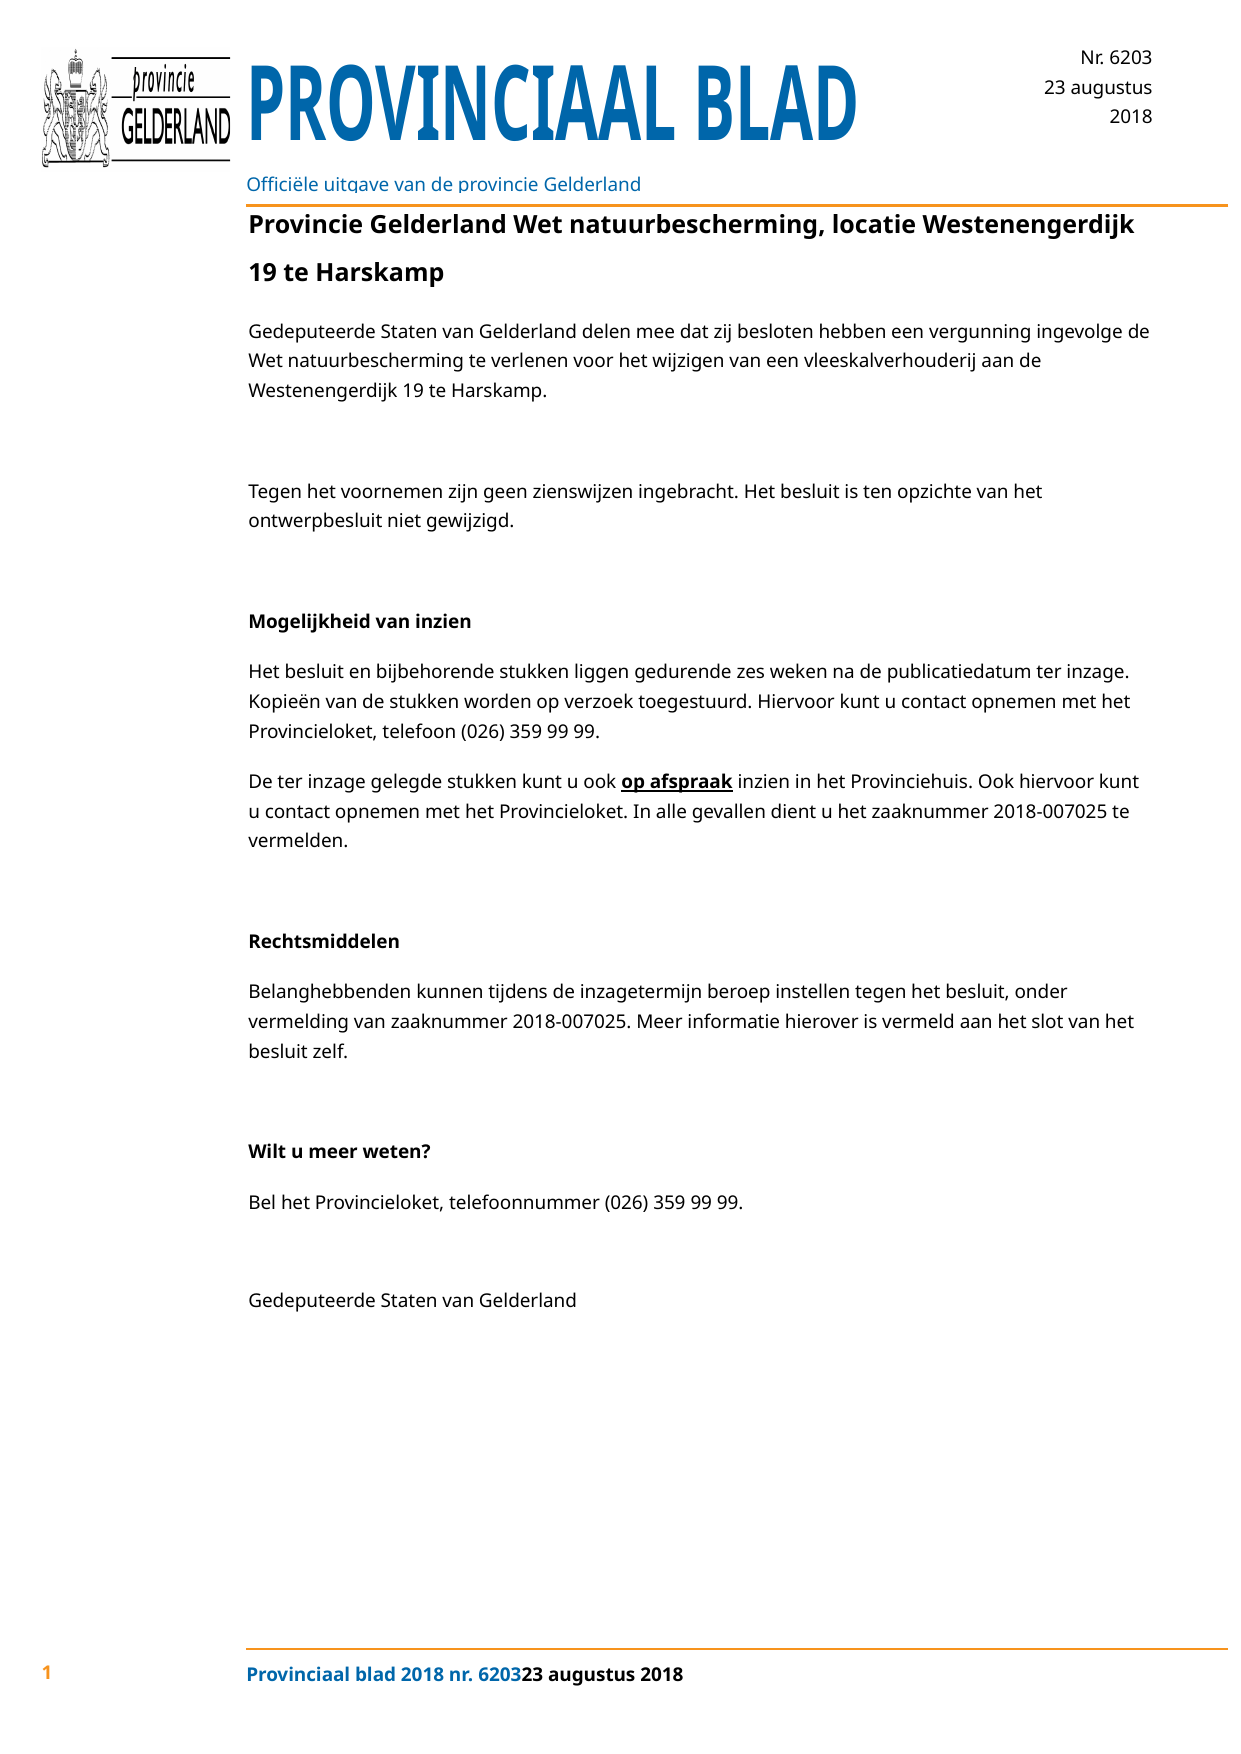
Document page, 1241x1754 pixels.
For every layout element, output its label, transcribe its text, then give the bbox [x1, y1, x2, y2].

text Rechtsmiddelen [248, 928, 1152, 954]
text Het besluit en bijbehorende stukken liggen gedurende zes weken na de publicatiedatum ter inzage. Kopieën van de stukken worden op verzoek toegestuurd. Hiervoor kunt u contact opnemen met het Provincieloket, telefoon (026) 359 99 99. [248, 659, 1152, 744]
text De ter inzage gelegde stukken kunt u ook op afspraak inzien in het Provinciehuis. Ook hiervoor kunt u contact opnemen met het Provincieloket. In alle gevallen dient u het zaaknummer 2018-007025 te vermelden. [248, 768, 1152, 853]
text Provincie Gelderland Wet natuurbescherming, locatie Westenengerdijk 19 te Harskamp [248, 207, 1152, 288]
text Belanghebbenden kunnen tijdens de inzagetermijn beroep instellen tegen het besluit, onder vermelding van zaaknummer 2018-007025. Meer informatie hierover is vermeld aan het slot van het besluit zelf. [248, 979, 1152, 1064]
text Bel het Provincieloket, telefoonnummer (026) 359 99 99. [248, 1189, 1152, 1215]
text Mogelijkheid van inzien [248, 608, 1152, 634]
text Tegen het voornemen zijn geen zienswijzen ingebracht. Het besluit is ten opzichte van het ontwerpbesluit niet gewijzigd. [248, 478, 1152, 533]
picture [41, 47, 231, 172]
text Wilt u meer weten? [248, 1139, 1152, 1164]
text Gedeputeerde Staten van Gelderland delen mee dat zij besloten hebben een vergunning ingevolge de Wet natuurbescherming te verlenen voor het wijzigen van een vleeskalverhouderij aan de Westenengerdijk 19 te Harskamp. [248, 318, 1152, 403]
text Gedeputeerde Staten van Gelderland [248, 1287, 1152, 1313]
